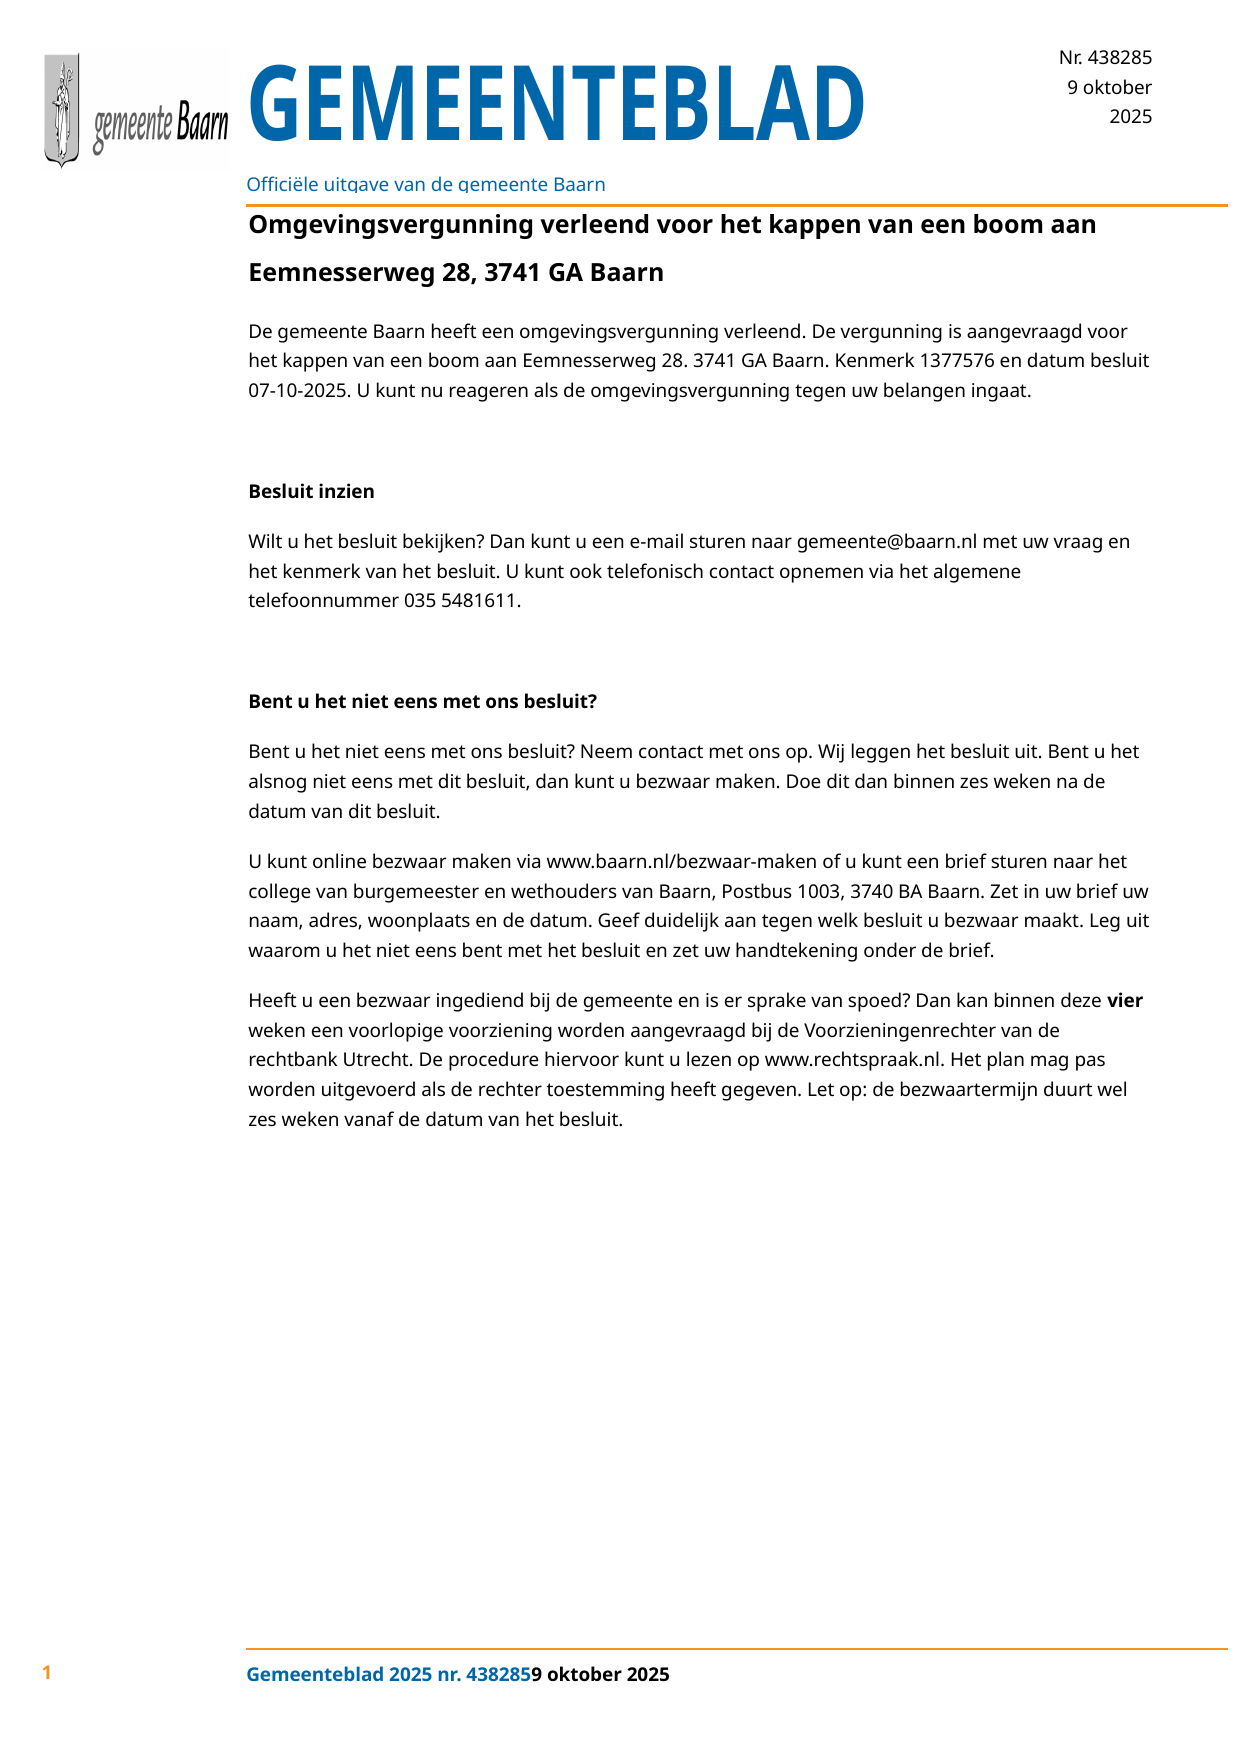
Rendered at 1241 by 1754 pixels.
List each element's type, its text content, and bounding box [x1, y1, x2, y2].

text Omgevingsvergunning verleend voor het kappen van een boom aan Eemnesserweg 28, 3741 GA Baarn [248, 207, 1152, 288]
picture [41, 47, 231, 172]
text Wilt u het besluit bekijken? Dan kunt u een e-mail sturen naar gemeente@baarn.nl met uw vraag en het kenmerk van het besluit. U kunt ook telefonisch contact opnemen via het algemene telefoonnummer 035 5481611. [248, 528, 1152, 613]
text Bent u het niet eens met ons besluit? [248, 688, 1152, 714]
text Heeft u een bezwaar ingediend bij de gemeente en is er sprake van spoed? Dan kan binnen deze vier weken een voorlopige voorziening worden aangevraagd bij de Voorzieningenrechter van de rechtbank Utrecht. De procedure hiervoor kunt u lezen op www.rechtspraak.nl. Het plan mag pas worden uitgevoerd als de rechter toestemming heeft gegeven. Let op: de bezwaartermijn duurt wel zes weken vanaf de datum van het besluit. [248, 987, 1152, 1132]
text U kunt online bezwaar maken via www.baarn.nl/bezwaar-maken of u kunt een brief sturen naar het college van burgemeester en wethouders van Baarn, Postbus 1003, 3740 BA Baarn. Zet in uw brief uw naam, adres, woonplaats en de datum. Geef duidelijk aan tegen welk besluit u bezwaar maakt. Leg uit waarom u het niet eens bent met het besluit en zet uw handtekening onder de brief. [248, 848, 1152, 963]
text Besluit inzien [248, 478, 1152, 504]
text De gemeente Baarn heeft een omgevingsvergunning verleend. De vergunning is aangevraagd voor het kappen van een boom aan Eemnesserweg 28. 3741 GA Baarn. Kenmerk 1377576 en datum besluit 07-10-2025. U kunt nu reageren als de omgevingsvergunning tegen uw belangen ingaat. [248, 318, 1152, 403]
text Bent u het niet eens met ons besluit? Neem contact met ons op. Wij leggen het besluit uit. Bent u het alsnog niet eens met dit besluit, dan kunt u bezwaar maken. Doe dit dan binnen zes weken na de datum van dit besluit. [248, 739, 1152, 824]
